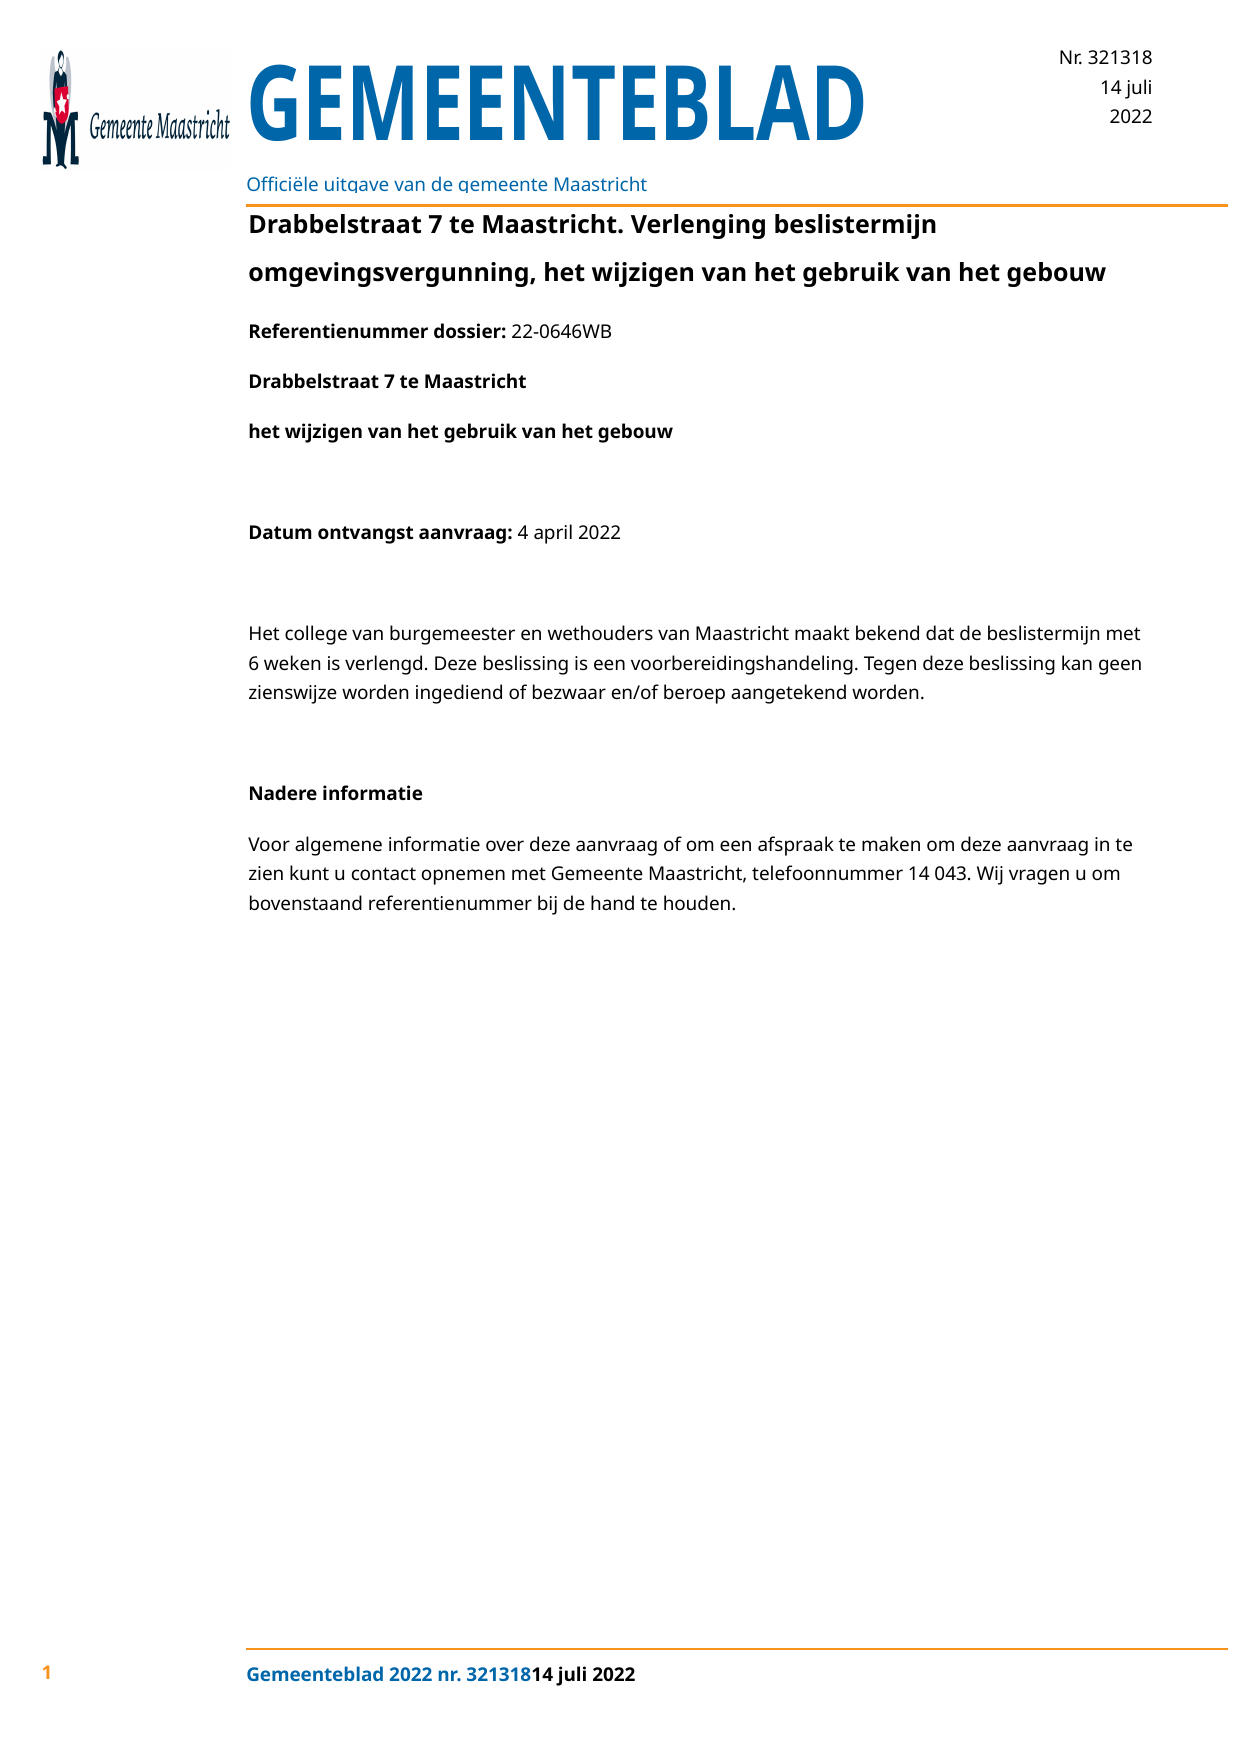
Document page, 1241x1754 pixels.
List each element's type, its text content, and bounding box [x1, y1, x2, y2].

text Datum ontvangst aanvraag: 4 april 2022 [248, 519, 1152, 545]
text Drabbelstraat 7 te Maastricht [248, 368, 1152, 394]
text Drabbelstraat 7 te Maastricht. Verlenging beslistermijn omgevingsvergunning, het wijzigen van het gebruik van het gebouw [248, 207, 1152, 288]
text Nadere informatie [248, 780, 1152, 806]
picture [41, 47, 231, 172]
text het wijzigen van het gebruik van het gebouw [248, 419, 1152, 444]
text Voor algemene informatie over deze aanvraag of om een afspraak te maken om deze aanvraag in te zien kunt u contact opnemen met Gemeente Maastricht, telefoonnummer 14 043. Wij vragen u om bovenstaand referentienummer bij de hand te houden. [248, 831, 1152, 916]
text Het college van burgemeester en wethouders van Maastricht maakt bekend dat de beslistermijn met 6 weken is verlengd. Deze beslissing is een voorbereidingshandeling. Tegen deze beslissing kan geen zienswijze worden ingediend of bezwaar en/of beroep aangetekend worden. [248, 620, 1152, 705]
text Referentienummer dossier: 22-0646WB [248, 318, 1152, 344]
